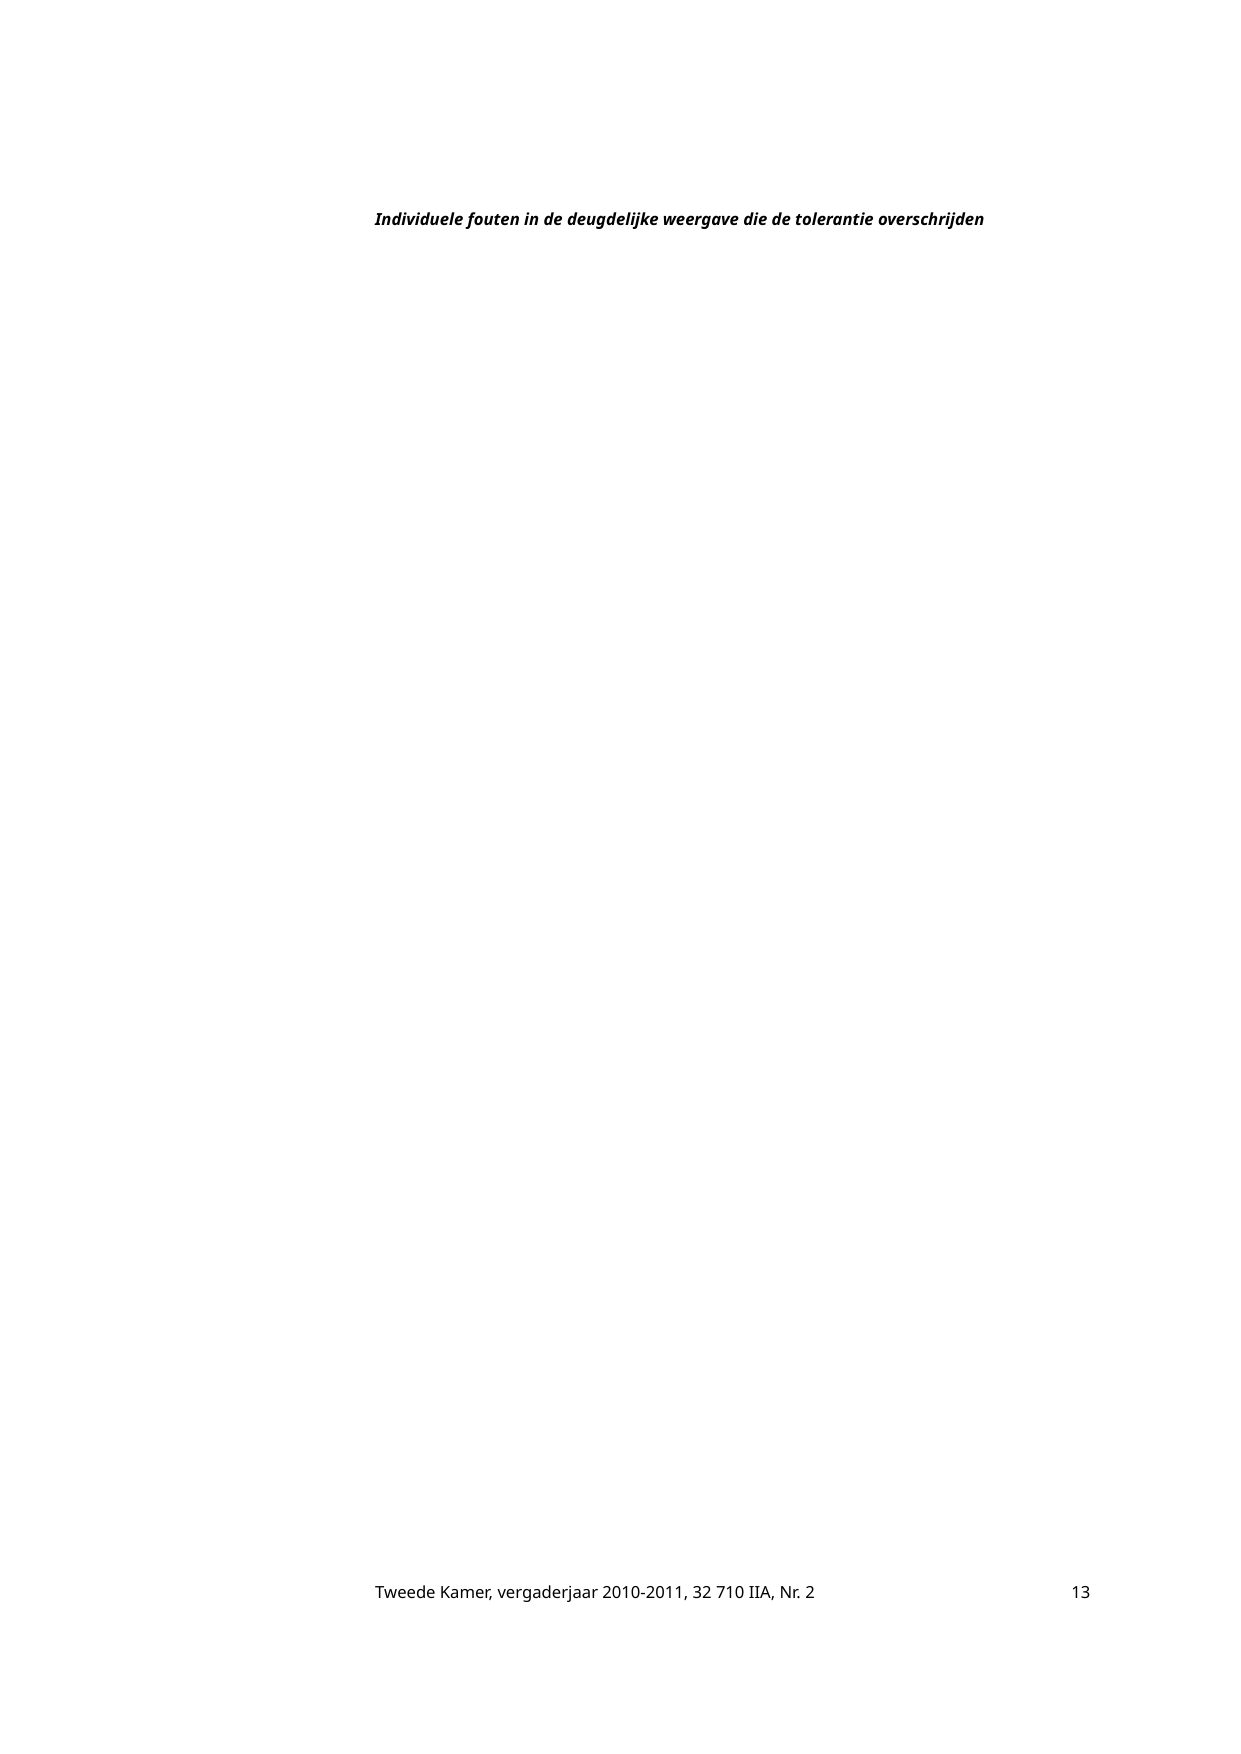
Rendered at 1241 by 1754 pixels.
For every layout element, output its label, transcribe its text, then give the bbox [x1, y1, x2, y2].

text Individuele fouten in de deugdelijke weergave die de tolerantie overschrijden [375, 208, 1090, 231]
